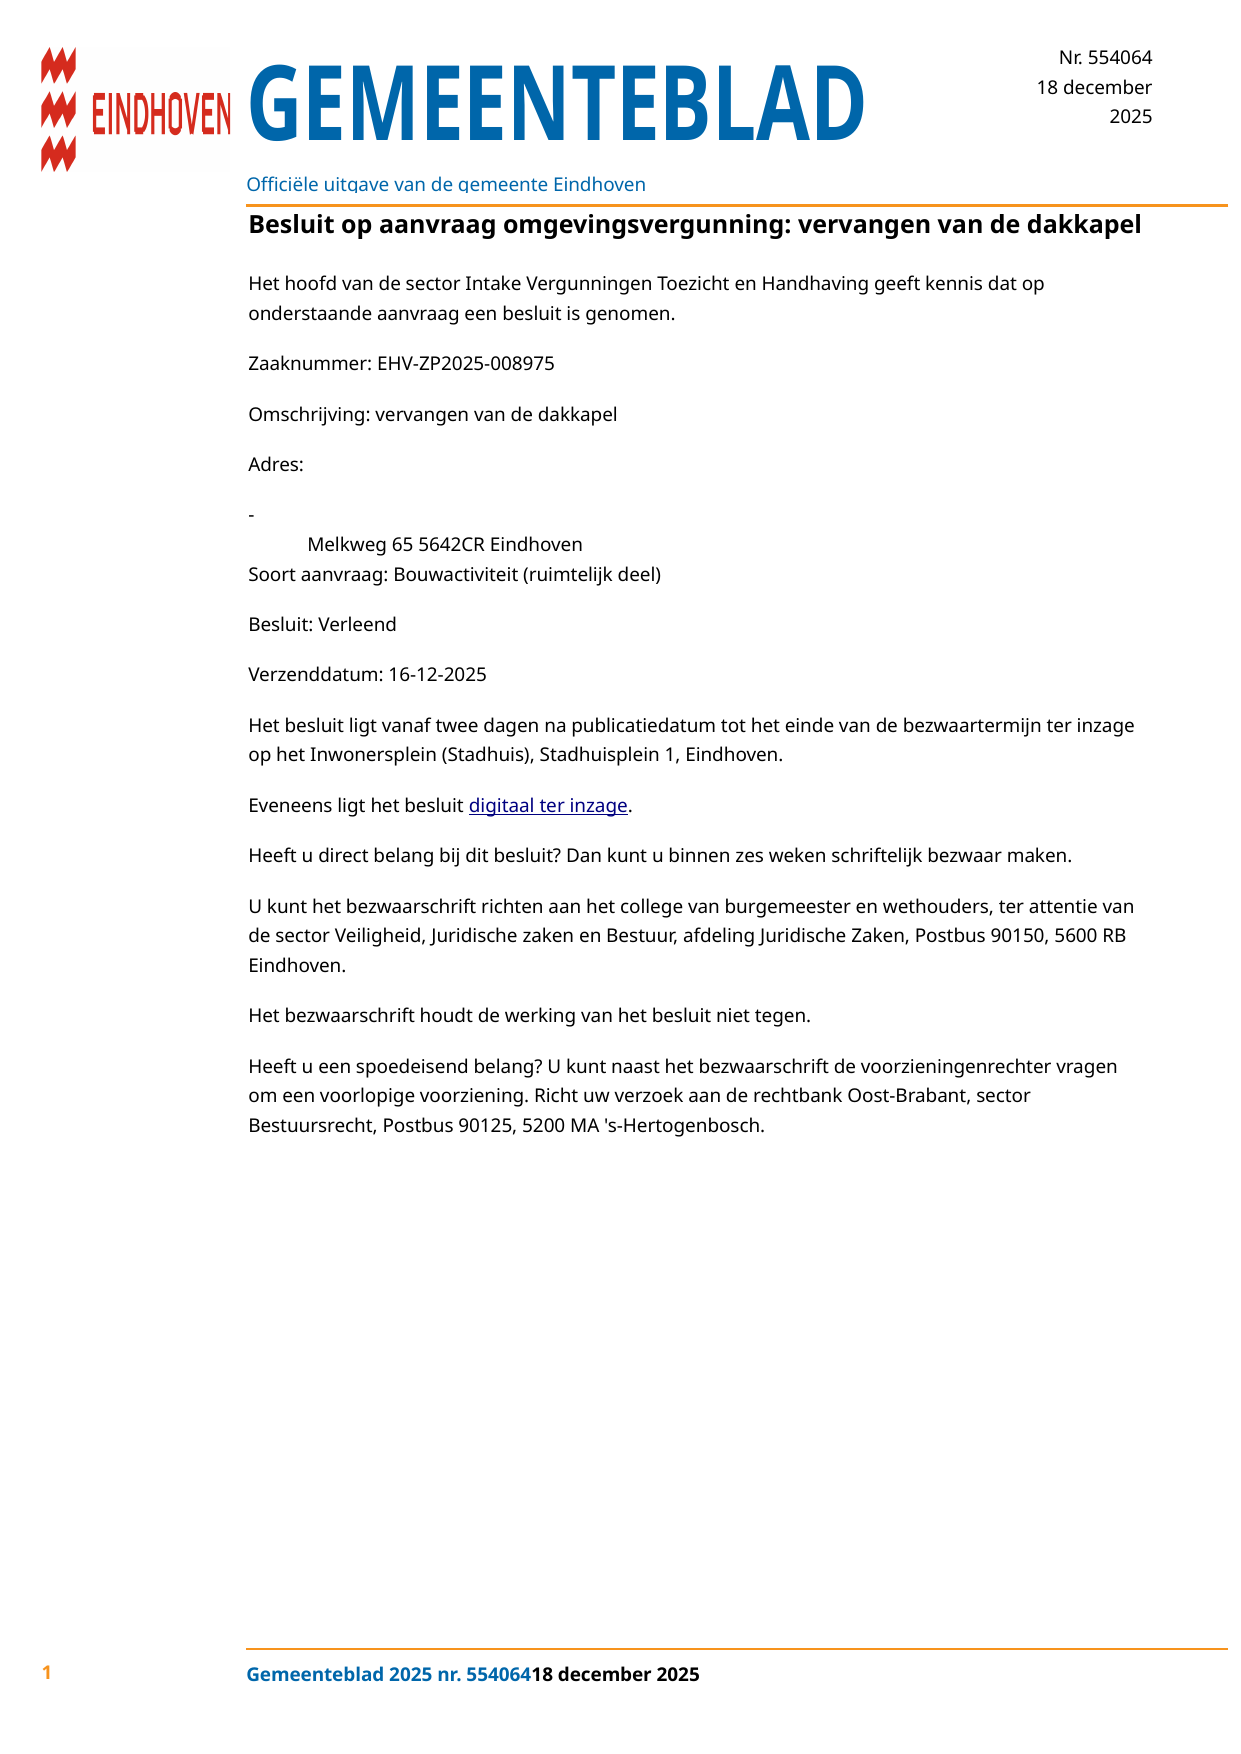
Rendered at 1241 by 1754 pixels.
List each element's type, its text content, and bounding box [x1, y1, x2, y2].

text Heeft u een spoedeisend belang? U kunt naast het bezwaarschrift de voorzieningenrechter vragen om een voorlopige voorziening. Richt uw verzoek aan de rechtbank Oost-Brabant, sector Bestuursrecht, Postbus 90125, 5200 MA 's-Hertogenbosch. [248, 1053, 1152, 1138]
text Omschrijving: vervangen van de dakkapel [248, 401, 1152, 426]
text Het hoofd van de sector Intake Vergunningen Toezicht en Handhaving geeft kennis dat op onderstaande aanvraag een besluit is genomen. [248, 270, 1152, 326]
text Eveneens ligt het besluit digitaal ter inzage. [248, 792, 1152, 818]
text Besluit: Verleend [248, 611, 1152, 637]
text U kunt het bezwaarschrift richten aan het college van burgemeester en wethouders, ter attentie van de sector Veiligheid, Juridische zaken en Bestuur, afdeling Juridische Zaken, Postbus 90150, 5600 RB Eindhoven. [248, 893, 1152, 978]
text Verzenddatum: 16-12-2025 [248, 662, 1152, 687]
list Melkweg 65 5642CR Eindhoven [248, 531, 1152, 557]
picture [41, 47, 231, 172]
text Soort aanvraag: Bouwactiviteit (ruimtelijk deel) [248, 561, 1152, 586]
text Adres: [248, 451, 1152, 477]
text Het besluit ligt vanaf twee dagen na publicatiedatum tot het einde van de bezwaartermijn ter inzage op het Inwonersplein (Stadhuis), Stadhuisplein 1, Eindhoven. [248, 712, 1152, 767]
text Heeft u direct belang bij dit besluit? Dan kunt u binnen zes weken schriftelijk bezwaar maken. [248, 842, 1152, 868]
text Het bezwaarschrift houdt de werking van het besluit niet tegen. [248, 1002, 1152, 1028]
text Zaaknummer: EHV-ZP2025-008975 [248, 350, 1152, 376]
text Besluit op aanvraag omgevingsvergunning: vervangen van de dakkapel [248, 207, 1152, 241]
